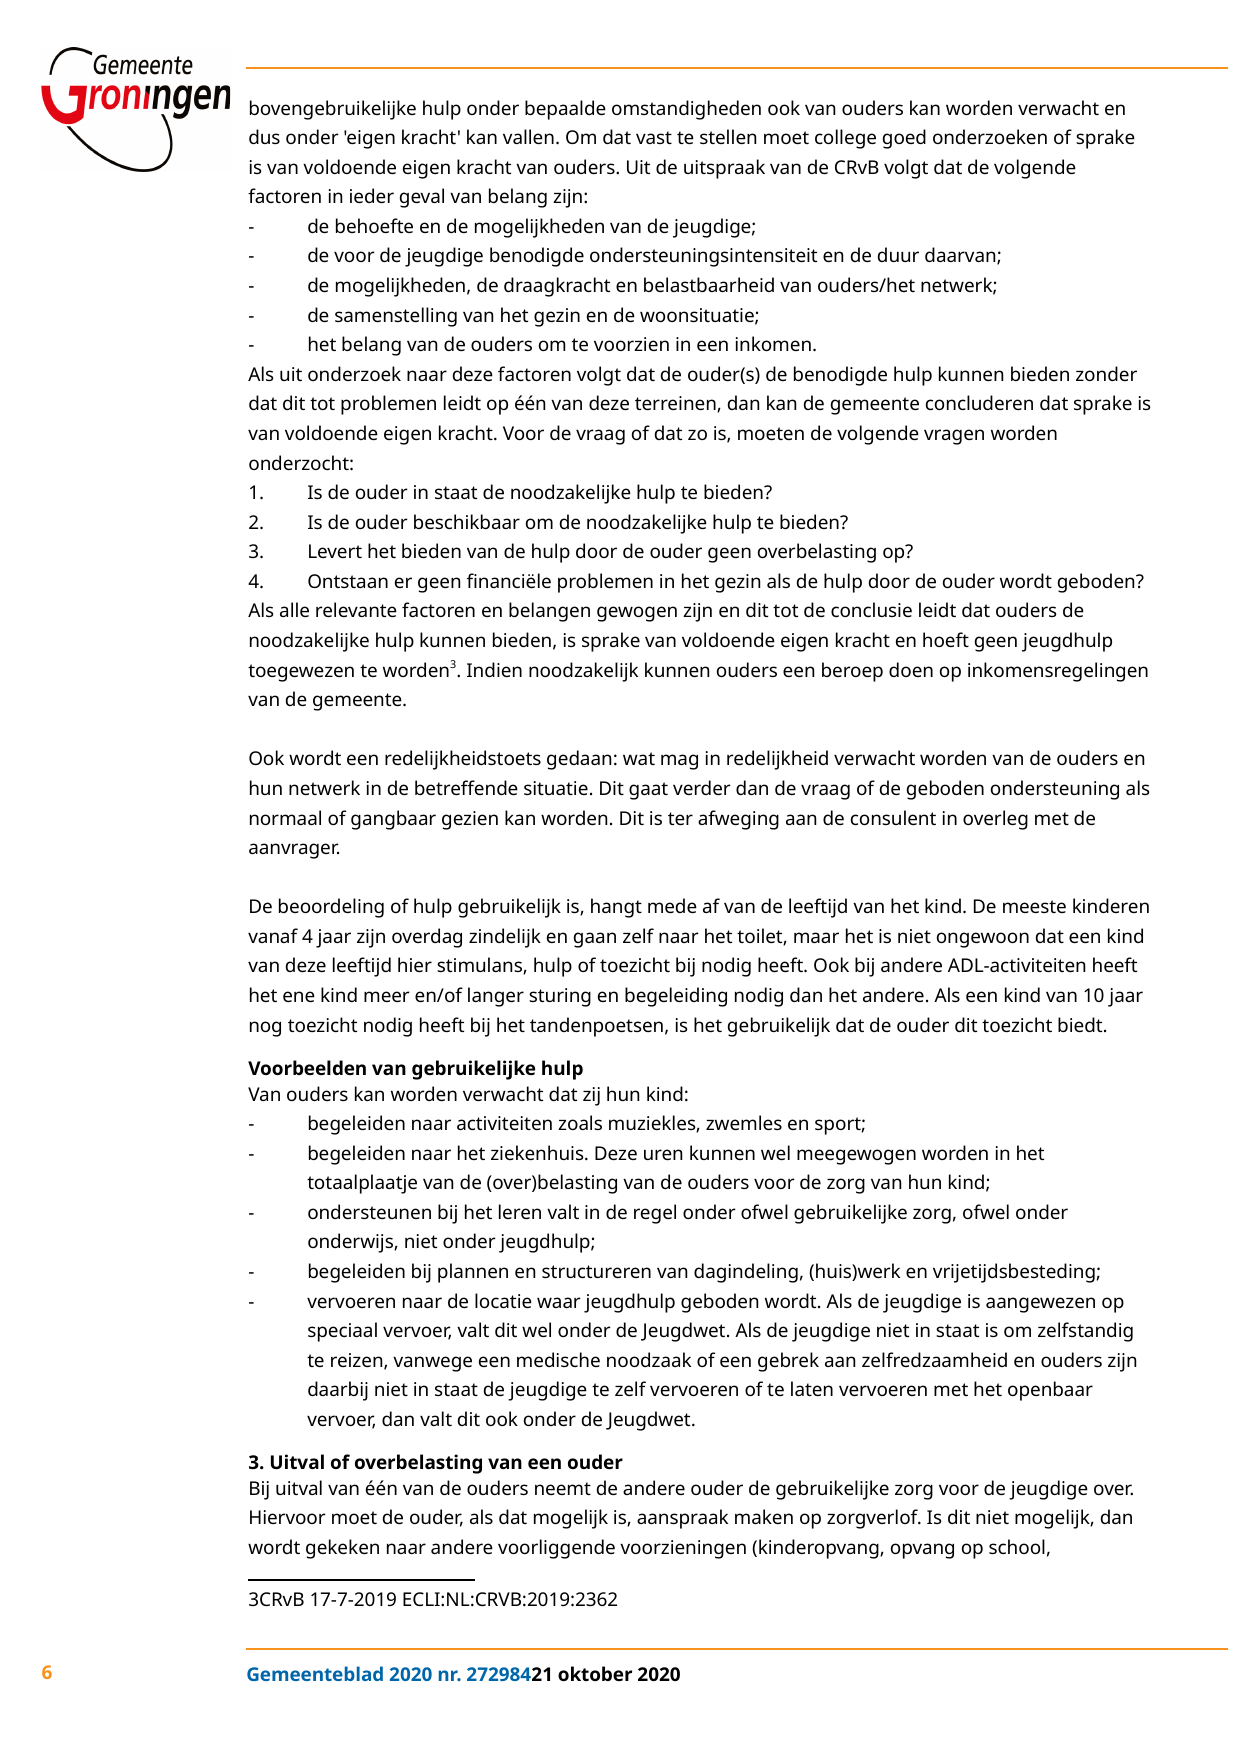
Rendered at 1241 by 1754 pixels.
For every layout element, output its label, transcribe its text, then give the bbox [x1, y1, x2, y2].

list Is de ouder in staat de noodzakelijke hulp te bieden? [248, 479, 1152, 505]
list begeleiden bij plannen en structureren van dagindeling, (huis)werk en vrijetijdsbesteding; [248, 1258, 1152, 1284]
list ondersteunen bij het leren valt in de regel onder ofwel gebruikelijke zorg, ofwel onder onderwijs, niet onder jeugdhulp; [248, 1199, 1152, 1254]
text 3. Uitval of overbelasting van een ouder [248, 1449, 1152, 1475]
list de behoefte en de mogelijkheden van de jeugdige; [248, 213, 1152, 239]
text Ook wordt een redelijkheidstoets gedaan: wat mag in redelijkheid verwacht worden van de ouders en hun netwerk in de betreffende situatie. Dit gaat verder dan de vraag of de geboden ondersteuning als normaal of gangbaar gezien kan worden. Dit is ter afweging aan de consulent in overleg met de aanvrager. [248, 746, 1152, 860]
list het belang van de ouders om te voorzien in een inkomen. [248, 331, 1152, 357]
list begeleiden naar het ziekenhuis. Deze uren kunnen wel meegewogen worden in het totaalplaatje van de (over)belasting van de ouders voor de zorg van hun kind; [248, 1140, 1152, 1195]
text Als alle relevante factoren en belangen gewogen zijn en dit tot de conclusie leidt dat ouders de noodzakelijke hulp kunnen bieden, is sprake van voldoende eigen kracht en hoeft geen jeugdhulp toegewezen te worden. Indien noodzakelijk kunnen ouders een beroep doen op inkomensregelingen van de gemeente. [248, 598, 1152, 712]
text CRvB 17-7-2019 ECLI:NL:CRVB:2019:2362 [248, 1586, 1152, 1612]
text Bij uitval van één van de ouders neemt de andere ouder de gebruikelijke zorg voor de jeugdige over. Hiervoor moet de ouder, als dat mogelijk is, aanspraak maken op zorgverlof. Is dit niet mogelijk, dan wordt gekeken naar andere voorliggende voorzieningen (kinderopvang, opvang op school, [248, 1475, 1152, 1560]
text Als uit onderzoek naar deze factoren volgt dat de ouder(s) de benodigde hulp kunnen bieden zonder dat dit tot problemen leidt op één van deze terreinen, dan kan de gemeente concluderen dat sprake is van voldoende eigen kracht. Voor de vraag of dat zo is, moeten de volgende vragen worden onderzocht: [248, 361, 1152, 476]
list de samenstelling van het gezin en de woonsituatie; [248, 302, 1152, 328]
text Van ouders kan worden verwacht dat zij hun kind: [248, 1081, 1152, 1106]
list de voor de jeugdige benodigde ondersteuningsintensiteit en de duur daarvan; [248, 243, 1152, 268]
list vervoeren naar de locatie waar jeugdhulp geboden wordt. Als de jeugdige is aangewezen op speciaal vervoer, valt dit wel onder de Jeugdwet. Als de jeugdige niet in staat is om zelfstandig te reizen, vanwege een medische noodzaak of een gebrek aan zelfredzaamheid en ouders zijn daarbij niet in staat de jeugdige te zelf vervoeren of te laten vervoeren met het openbaar vervoer, dan valt dit ook onder de Jeugdwet. [248, 1288, 1152, 1432]
picture [41, 47, 231, 172]
list Levert het bieden van de hulp door de ouder geen overbelasting op? [248, 538, 1152, 564]
list Is de ouder beschikbaar om de noodzakelijke hulp te bieden? [248, 509, 1152, 535]
list de mogelijkheden, de draagkracht en belastbaarheid van ouders/het netwerk; [248, 272, 1152, 298]
text bovengebruikelijke hulp onder bepaalde omstandigheden ook van ouders kan worden verwacht en dus onder 'eigen kracht' kan vallen. Om dat vast te stellen moet college goed onderzoeken of sprake is van voldoende eigen kracht van ouders. Uit de uitspraak van de CRvB volgt dat de volgende factoren in ieder geval van belang zijn: [248, 95, 1152, 209]
list Ontstaan er geen financiële problemen in het gezin als de hulp door de ouder wordt geboden? [248, 568, 1152, 594]
text Voorbeelden van gebruikelijke hulp [248, 1055, 1152, 1081]
list begeleiden naar activiteiten zoals muziekles, zwemles en sport; [248, 1110, 1152, 1136]
text De beoordeling of hulp gebruikelijk is, hangt mede af van de leeftijd van het kind. De meeste kinderen vanaf 4 jaar zijn overdag zindelijk en gaan zelf naar het toilet, maar het is niet ongewoon dat een kind van deze leeftijd hier stimulans, hulp of toezicht bij nodig heeft. Ook bij andere ADL-activiteiten heeft het ene kind meer en/of langer sturing en begeleiding nodig dan het andere. Als een kind van 10 jaar nog toezicht nodig heeft bij het tandenpoetsen, is het gebruikelijk dat de ouder dit toezicht biedt. [248, 893, 1152, 1038]
